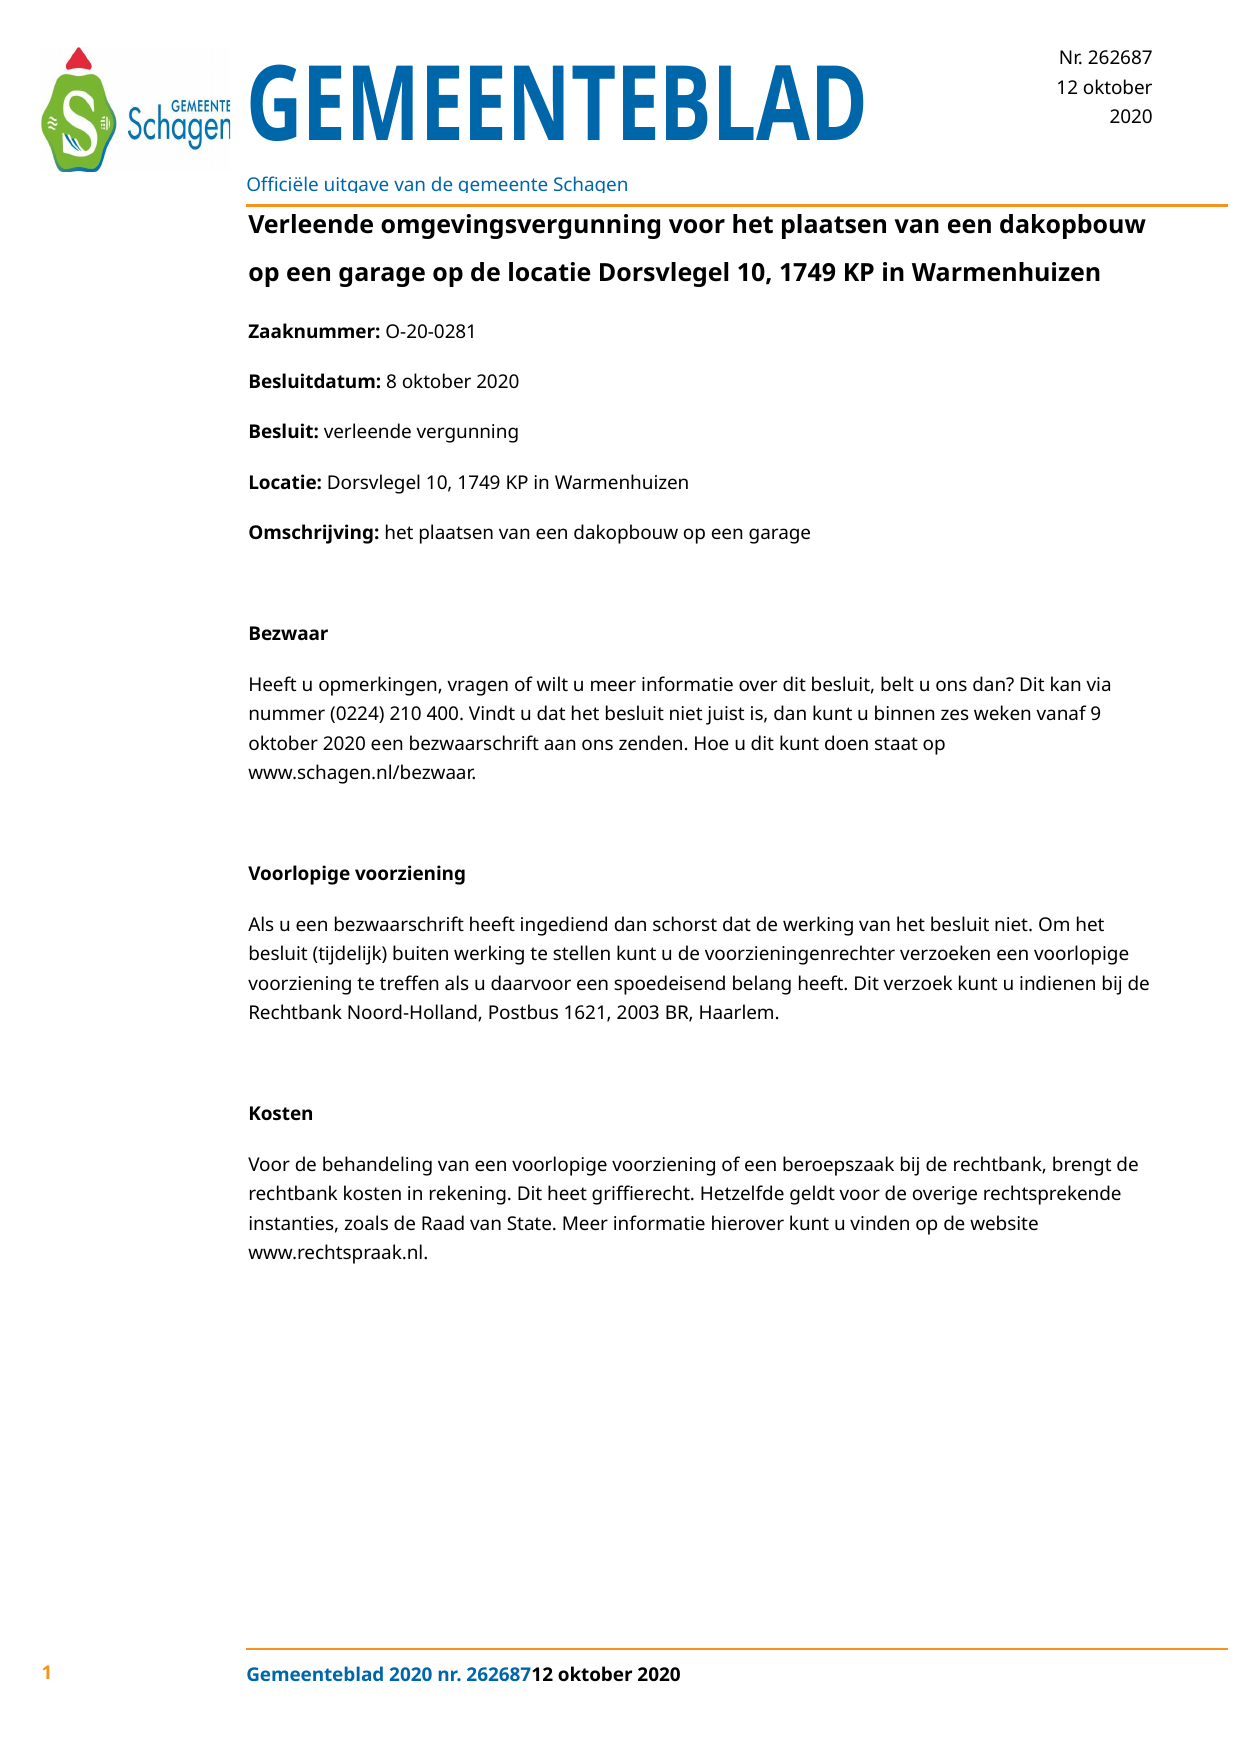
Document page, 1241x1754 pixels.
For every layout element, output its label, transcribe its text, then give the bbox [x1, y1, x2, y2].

text Kosten [248, 1100, 1152, 1126]
text Locatie: Dorsvlegel 10, 1749 KP in Warmenhuizen [248, 469, 1152, 495]
text Besluit: verleende vergunning [248, 419, 1152, 444]
text Als u een bezwaarschrift heeft ingediend dan schorst dat de werking van het besluit niet. Om het besluit (tijdelijk) buiten werking te stellen kunt u de voorzieningenrechter verzoeken een voorlopige voorziening te treffen als u daarvoor een spoedeisend belang heeft. Dit verzoek kunt u indienen bij de Rechtbank Noord-Holland, Postbus 1621, 2003 BR, Haarlem. [248, 911, 1152, 1025]
picture [41, 47, 231, 172]
text Verleende omgevingsvergunning voor het plaatsen van een dakopbouw op een garage op de locatie Dorsvlegel 10, 1749 KP in Warmenhuizen [248, 207, 1152, 288]
text Besluitdatum: 8 oktober 2020 [248, 368, 1152, 394]
text Omschrijving: het plaatsen van een dakopbouw op een garage [248, 519, 1152, 545]
text Bezwaar [248, 620, 1152, 646]
text Voorlopige voorziening [248, 860, 1152, 886]
text Zaaknummer: O-20-0281 [248, 318, 1152, 344]
text Voor de behandeling van een voorlopige voorziening of een beroepszaak bij de rechtbank, brengt de rechtbank kosten in rekening. Dit heet griffierecht. Hetzelfde geldt voor de overige rechtsprekende instanties, zoals de Raad van State. Meer informatie hierover kunt u vinden op de website www.rechtspraak.nl. [248, 1151, 1152, 1265]
text Heeft u opmerkingen, vragen of wilt u meer informatie over dit besluit, belt u ons dan? Dit kan via nummer (0224) 210 400. Vindt u dat het besluit niet juist is, dan kunt u binnen zes weken vanaf 9 oktober 2020 een bezwaarschrift aan ons zenden. Hoe u dit kunt doen staat op www.schagen.nl/bezwaar. [248, 671, 1152, 785]
